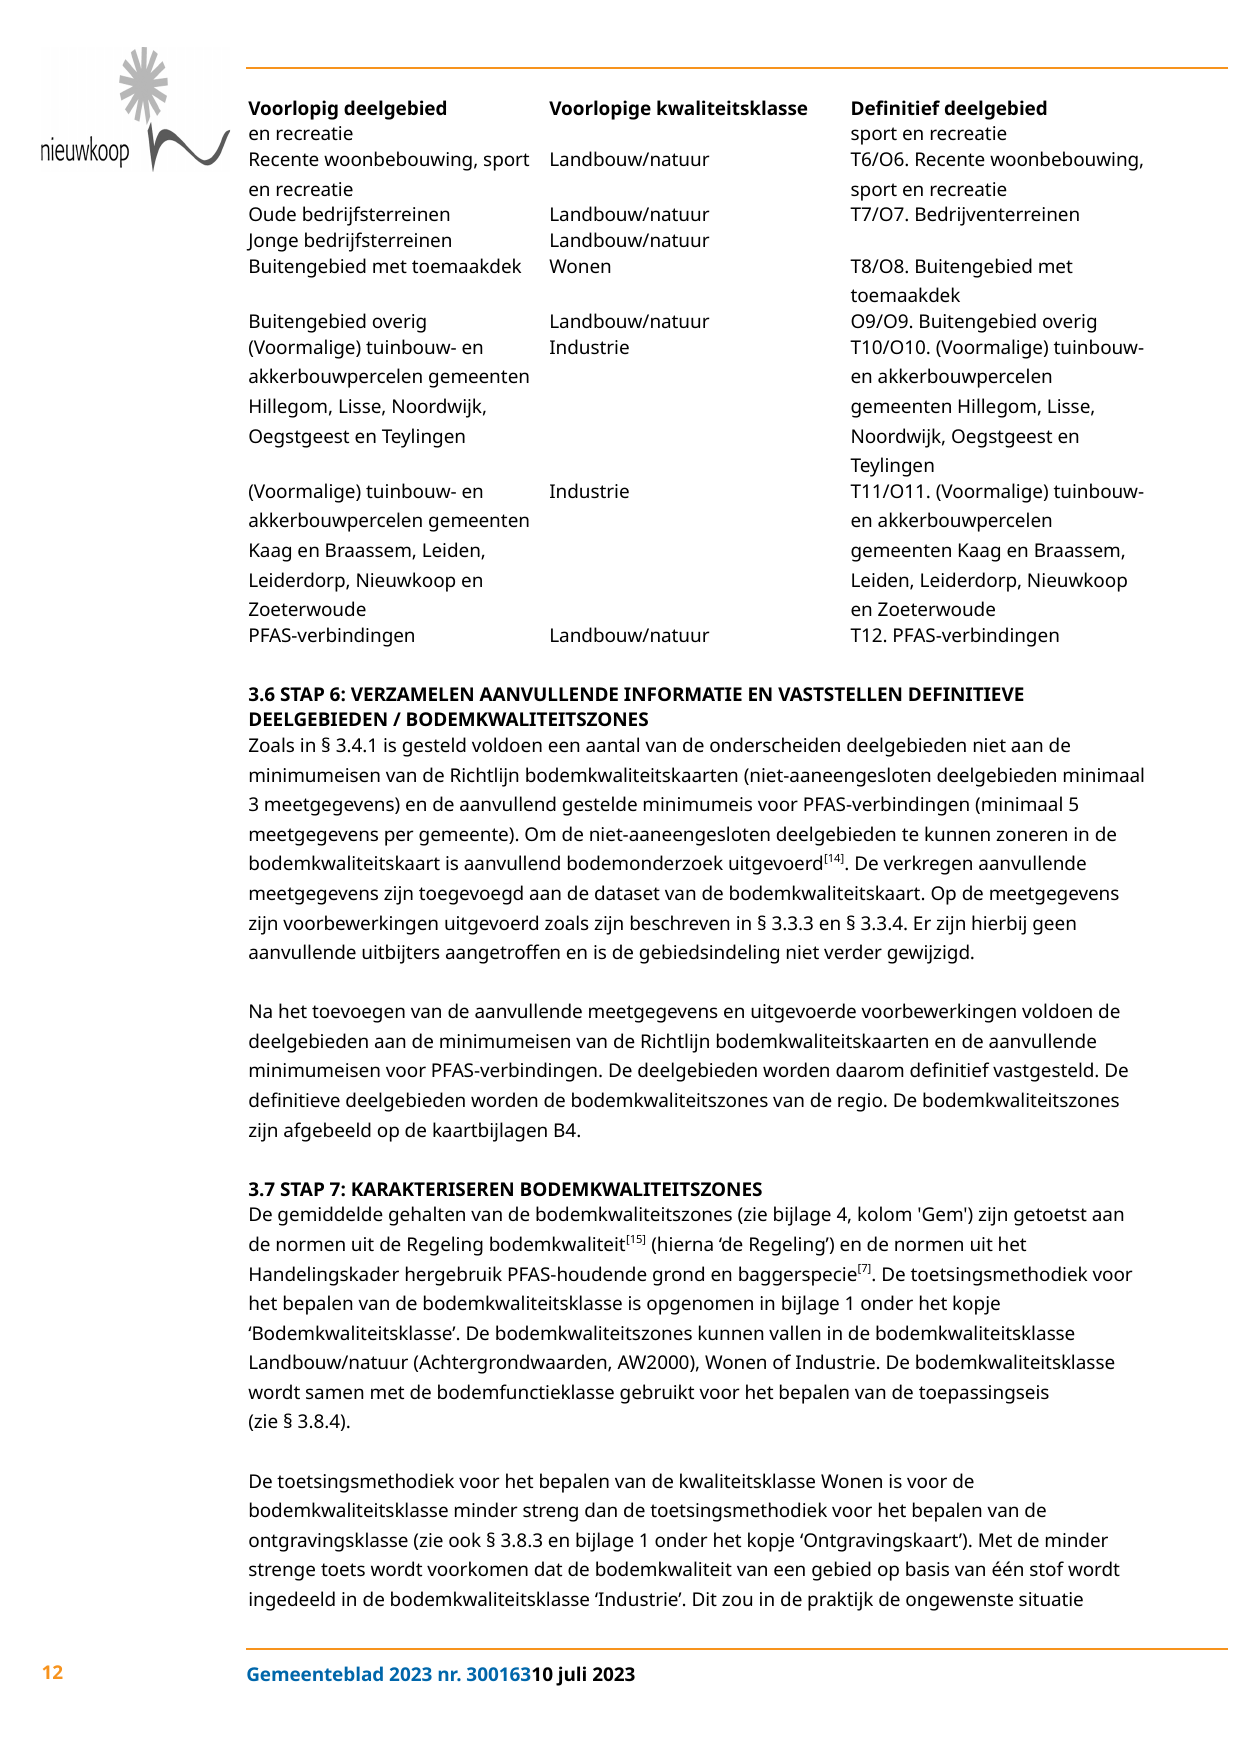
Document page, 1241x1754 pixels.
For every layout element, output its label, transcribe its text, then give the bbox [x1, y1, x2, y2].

table_cell T7/O7. Bedrijventerreinen [850, 202, 1152, 253]
table_cell T12. PFAS-verbindingen [850, 622, 1152, 648]
table_cell Industrie [549, 478, 850, 622]
table_cell (Voormalige) tuinbouw- en akkerbouwpercelen gemeenten Kaag en Braassem, Leiden, Leiderdorp, Nieuwkoop en Zoeterwoude [248, 478, 549, 622]
text 3.7 STAP 7: KARAKTERISEREN BODEMKWALITEITSZONES [248, 1176, 1152, 1202]
text De toetsingsmethodiek voor het bepalen van de kwaliteitsklasse Wonen is voor de bodemkwaliteitsklasse minder streng dan de toetsingsmethodiek voor het bepalen van de ontgravingsklasse (zie ook § 3.8.3 en bijlage 1 onder het kopje ‘Ontgravingskaart’). Met de minder strenge toets wordt voorkomen dat de bodemkwaliteit van een gebied op basis van één stof wordt ingedeeld in de bodemkwaliteitsklasse ‘Industrie’. Dit zou in de praktijk de ongewenste situatie [248, 1468, 1152, 1612]
table_header Voorlopig deelgebied [248, 95, 549, 121]
table_cell T11/O11. (Voormalige) tuinbouw- en akkerbouwpercelen gemeenten Kaag en Braassem, Leiden, Leiderdorp, Nieuwkoop en Zoeterwoude [850, 478, 1152, 622]
table_cell Landbouw/natuur [549, 202, 850, 227]
table_cell Landbouw/natuur [549, 227, 850, 253]
table_cell T6/O6. Recente woonbebouwing, sport en recreatie [850, 146, 1152, 202]
table_cell O9/O9. Buitengebied overig [850, 308, 1152, 334]
table_cell Landbouw/natuur [549, 146, 850, 202]
table_header Voorlopige kwaliteitsklasse [549, 95, 850, 121]
text De gemiddelde gehalten van de bodemkwaliteitszones (zie bijlage 4, kolom 'Gem') zijn getoetst aan de normen uit de Regeling bodemkwaliteit[15] (hierna ‘de Regeling’) en de normen uit het Handelingskader hergebruik PFAS-houdende grond en baggerspecie[7]. De toetsingsmethodiek voor het bepalen van de bodemkwaliteitsklasse is opgenomen in bijlage 1 onder het kopje ‘Bodemkwaliteitsklasse’. De bodemkwaliteitszones kunnen vallen in de bodemkwaliteitsklasse Landbouw/natuur (Achtergrondwaarden, AW2000), Wonen of Industrie. De bodemkwaliteitsklasse wordt samen met de bodemfunctieklasse gebruikt voor het bepalen van de toepassingseis [248, 1202, 1152, 1405]
table_cell Oude bedrijfsterreinen [248, 202, 549, 227]
table_cell Buitengebied met toemaakdek [248, 253, 549, 308]
text 3.6 STAP 6: VERZAMELEN AANVULLENDE INFORMATIE EN VASTSTELLEN DEFINITIEVE DEELGEBIEDEN / BODEMKWALITEITSZONES [248, 681, 1152, 732]
table_cell T8/O8. Buitengebied met toemaakdek [850, 253, 1152, 308]
table_cell Jonge bedrijfsterreinen [248, 227, 549, 253]
table_cell en recreatie [248, 121, 549, 146]
picture [41, 47, 231, 172]
table_cell Wonen [549, 253, 850, 308]
table_cell T10/O10. (Voormalige) tuinbouw- en akkerbouwpercelen gemeenten Hillegom, Lisse, Noordwijk, Oegstgeest en Teylingen [850, 334, 1152, 478]
table_cell (Voormalige) tuinbouw- en akkerbouwpercelen gemeenten Hillegom, Lisse, Noordwijk, Oegstgeest en Teylingen [248, 334, 549, 478]
table_cell Buitengebied overig [248, 308, 549, 334]
table_cell Landbouw/natuur [549, 308, 850, 334]
text Zoals in § 3.4.1 is gesteld voldoen een aantal van de onderscheiden deelgebieden niet aan de minimumeisen van de Richtlijn bodemkwaliteitskaarten (niet-aaneengesloten deelgebieden minimaal 3 meetgegevens) en de aanvullend gestelde minimumeis voor PFAS-verbindingen (minimaal 5 meetgegevens per gemeente). Om de niet-aaneengesloten deelgebieden te kunnen zoneren in de bodemkwaliteitskaart is aanvullend bodemonderzoek uitgevoerd[14]. De verkregen aanvullende meetgegevens zijn toegevoegd aan de dataset van de bodemkwaliteitskaart. Op de meetgegevens zijn voorbewerkingen uitgevoerd zoals zijn beschreven in § 3.3.3 en § 3.3.4. Er zijn hierbij geen aanvullende uitbijters aangetroffen en is de gebiedsindeling niet verder gewijzigd. [248, 732, 1152, 965]
table_cell Recente woonbebouwing, sport en recreatie [248, 146, 549, 202]
table_cell Industrie [549, 334, 850, 478]
table_cell PFAS-verbindingen [248, 622, 549, 648]
text (zie § 3.8.4). [248, 1409, 1152, 1434]
table_header Definitief deelgebied [850, 95, 1152, 121]
table_cell sport en recreatie [850, 121, 1152, 146]
text Na het toevoegen van de aanvullende meetgegevens en uitgevoerde voorbewerkingen voldoen de deelgebieden aan de minimumeisen van de Richtlijn bodemkwaliteitskaarten en de aanvullende minimumeisen voor PFAS-verbindingen. De deelgebieden worden daarom definitief vastgesteld. De definitieve deelgebieden worden de bodemkwaliteitszones van de regio. De bodemkwaliteitszones zijn afgebeeld op de kaartbijlagen B4. [248, 998, 1152, 1142]
table_cell Landbouw/natuur [549, 622, 850, 648]
table_cell [549, 121, 850, 146]
